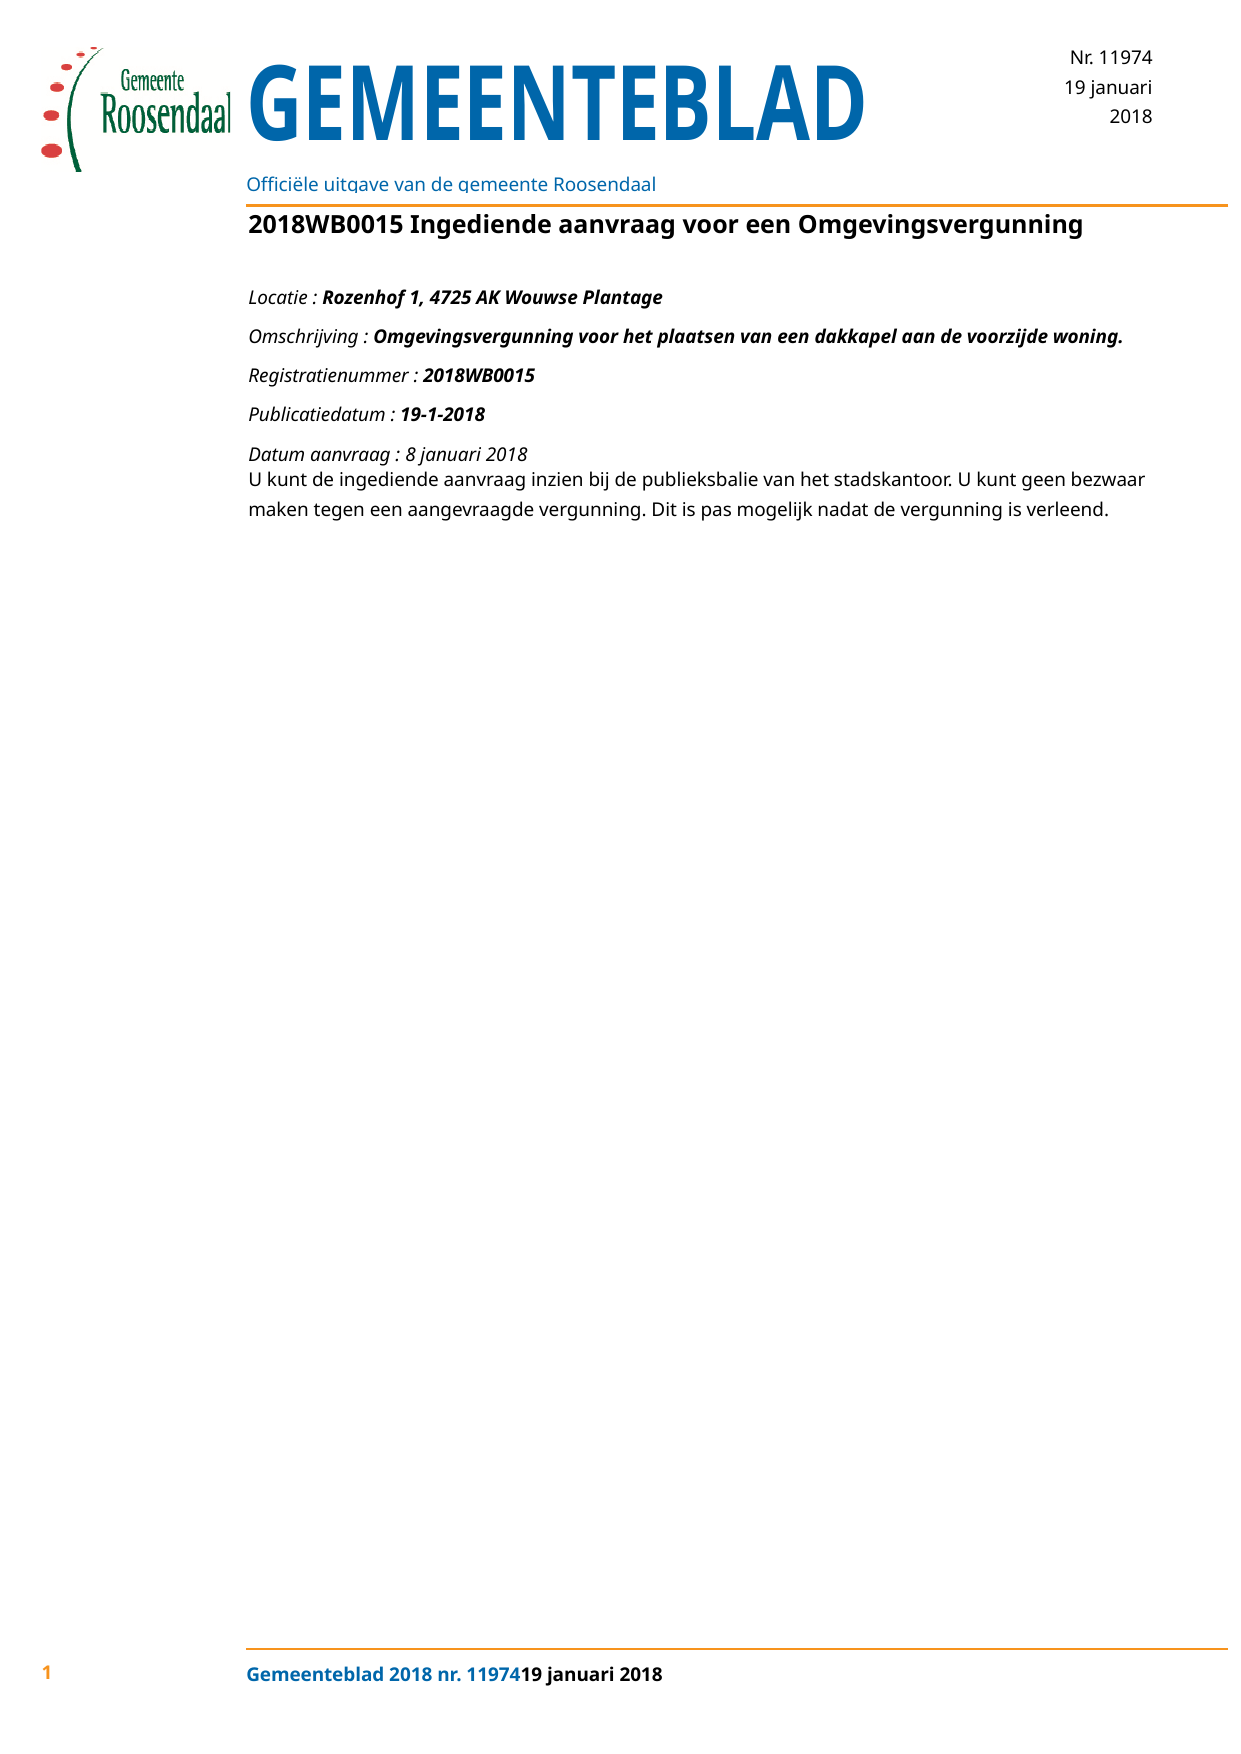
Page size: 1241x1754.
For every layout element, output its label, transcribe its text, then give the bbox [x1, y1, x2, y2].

text Registratienummer : 2018WB0015 [248, 362, 1152, 388]
text U kunt de ingediende aanvraag inzien bij de publieksbalie van het stadskantoor. U kunt geen bezwaar maken tegen een aangevraagde vergunning. Dit is pas mogelijk nadat de vergunning is verleend. [248, 467, 1152, 522]
text 2018WB0015 Ingediende aanvraag voor een Omgevingsvergunning [248, 207, 1152, 241]
text Datum aanvraag : 8 januari 2018 [248, 441, 1152, 467]
text Locatie : Rozenhof 1, 4725 AK Wouwse Plantage [248, 284, 1152, 309]
picture [41, 47, 231, 172]
text Publicatiedatum : 19-1-2018 [248, 402, 1152, 427]
text Omschrijving : Omgevingsvergunning voor het plaatsen van een dakkapel aan de voorzijde woning. [248, 323, 1152, 349]
